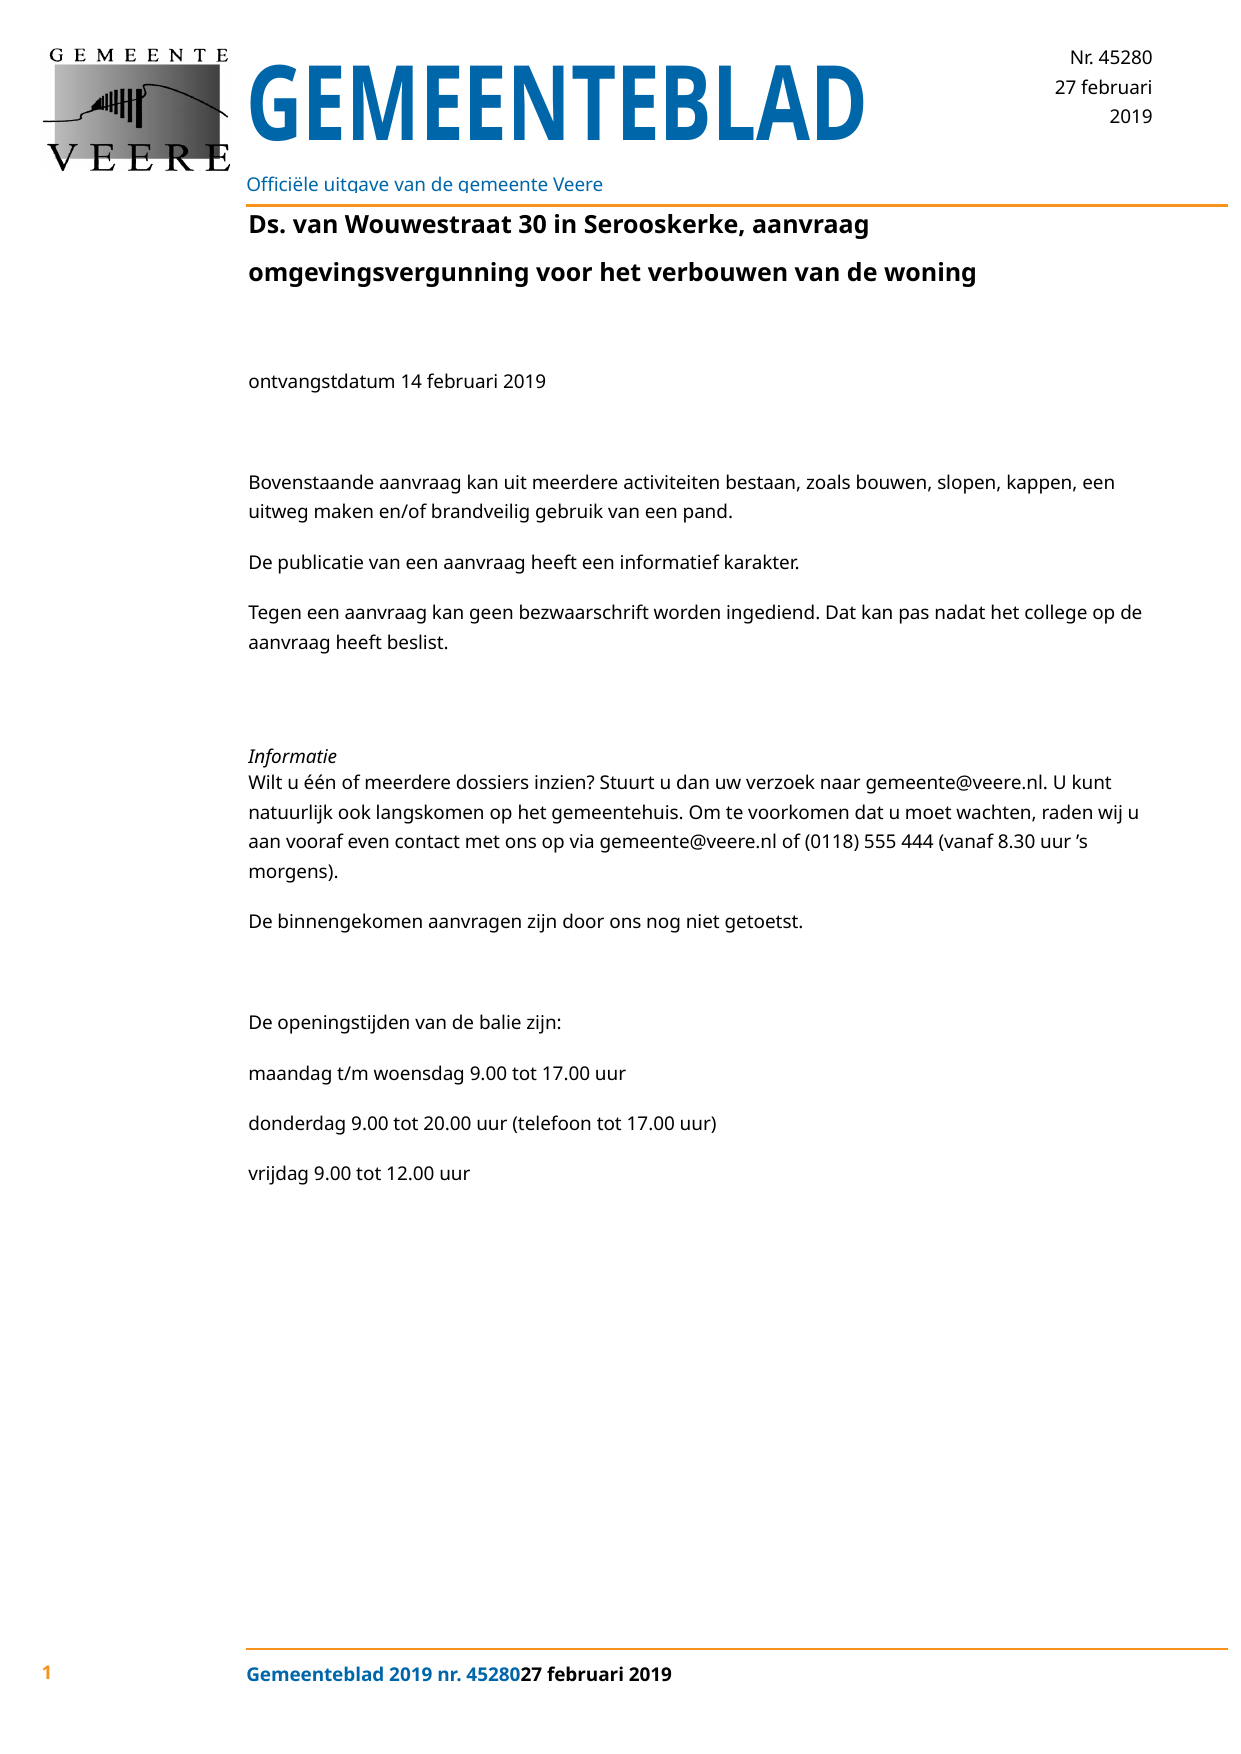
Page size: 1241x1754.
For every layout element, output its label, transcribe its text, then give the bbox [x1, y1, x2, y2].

text De binnengekomen aanvragen zijn door ons nog niet getoetst. [248, 908, 1152, 934]
text De openingstijden van de balie zijn: [248, 1009, 1152, 1035]
text Ds. van Wouwestraat 30 in Serooskerke, aanvraag omgevingsvergunning voor het verbouwen van de woning [248, 207, 1152, 288]
text vrijdag 9.00 tot 12.00 uur [248, 1161, 1152, 1186]
text Tegen een aanvraag kan geen bezwaarschrift worden ingediend. Dat kan pas nadat het college op de aanvraag heeft beslist. [248, 599, 1152, 655]
text De publicatie van een aanvraag heeft een informatief karakter. [248, 549, 1152, 575]
text Wilt u één of meerdere dossiers inzien? Stuurt u dan uw verzoek naar gemeente@veere.nl. U kunt natuurlijk ook langskomen op het gemeentehuis. Om te voorkomen dat u moet wachten, raden wij u aan vooraf even contact met ons op via gemeente@veere.nl of (0118) 555 444 (vanaf 8.30 uur ’s morgens). [248, 769, 1152, 884]
text maandag t/m woensdag 9.00 tot 17.00 uur [248, 1060, 1152, 1085]
text Informatie [248, 743, 1152, 769]
text donderdag 9.00 tot 20.00 uur (telefoon tot 17.00 uur) [248, 1110, 1152, 1136]
picture [41, 47, 231, 172]
text ontvangstdatum 14 februari 2019 [248, 368, 1152, 394]
text Bovenstaande aanvraag kan uit meerdere activiteiten bestaan, zoals bouwen, slopen, kappen, een uitweg maken en/of brandveilig gebruik van een pand. [248, 469, 1152, 524]
